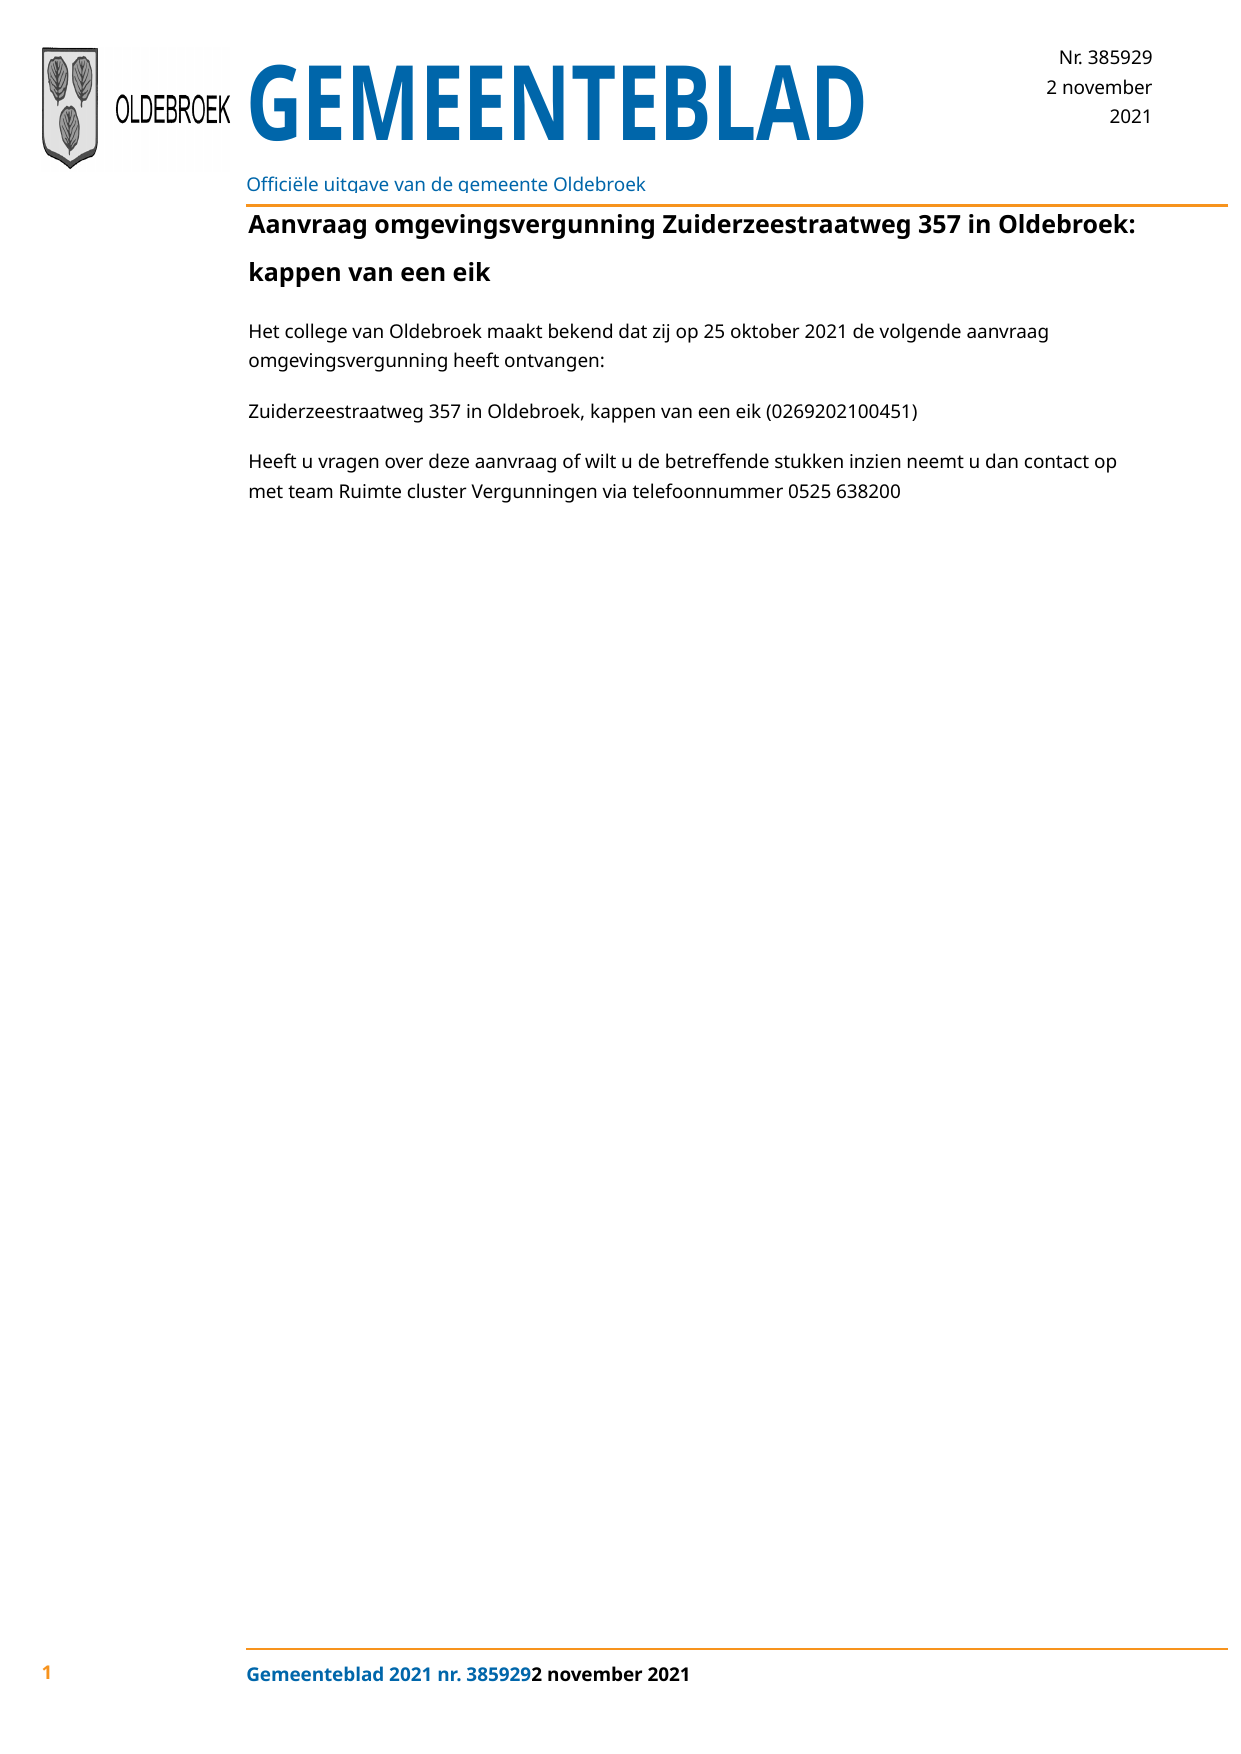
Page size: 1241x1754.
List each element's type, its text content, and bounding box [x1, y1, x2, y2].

text Zuiderzeestraatweg 357 in Oldebroek, kappen van een eik (0269202100451) [248, 398, 1152, 424]
text Aanvraag omgevingsvergunning Zuiderzeestraatweg 357 in Oldebroek: kappen van een eik [248, 207, 1152, 288]
picture [41, 47, 231, 172]
text Het college van Oldebroek maakt bekend dat zij op 25 oktober 2021 de volgende aanvraag omgevingsvergunning heeft ontvangen: [248, 318, 1152, 373]
text Heeft u vragen over deze aanvraag of wilt u de betreffende stukken inzien neemt u dan contact op met team Ruimte cluster Vergunningen via telefoonnummer 0525 638200 [248, 448, 1152, 504]
